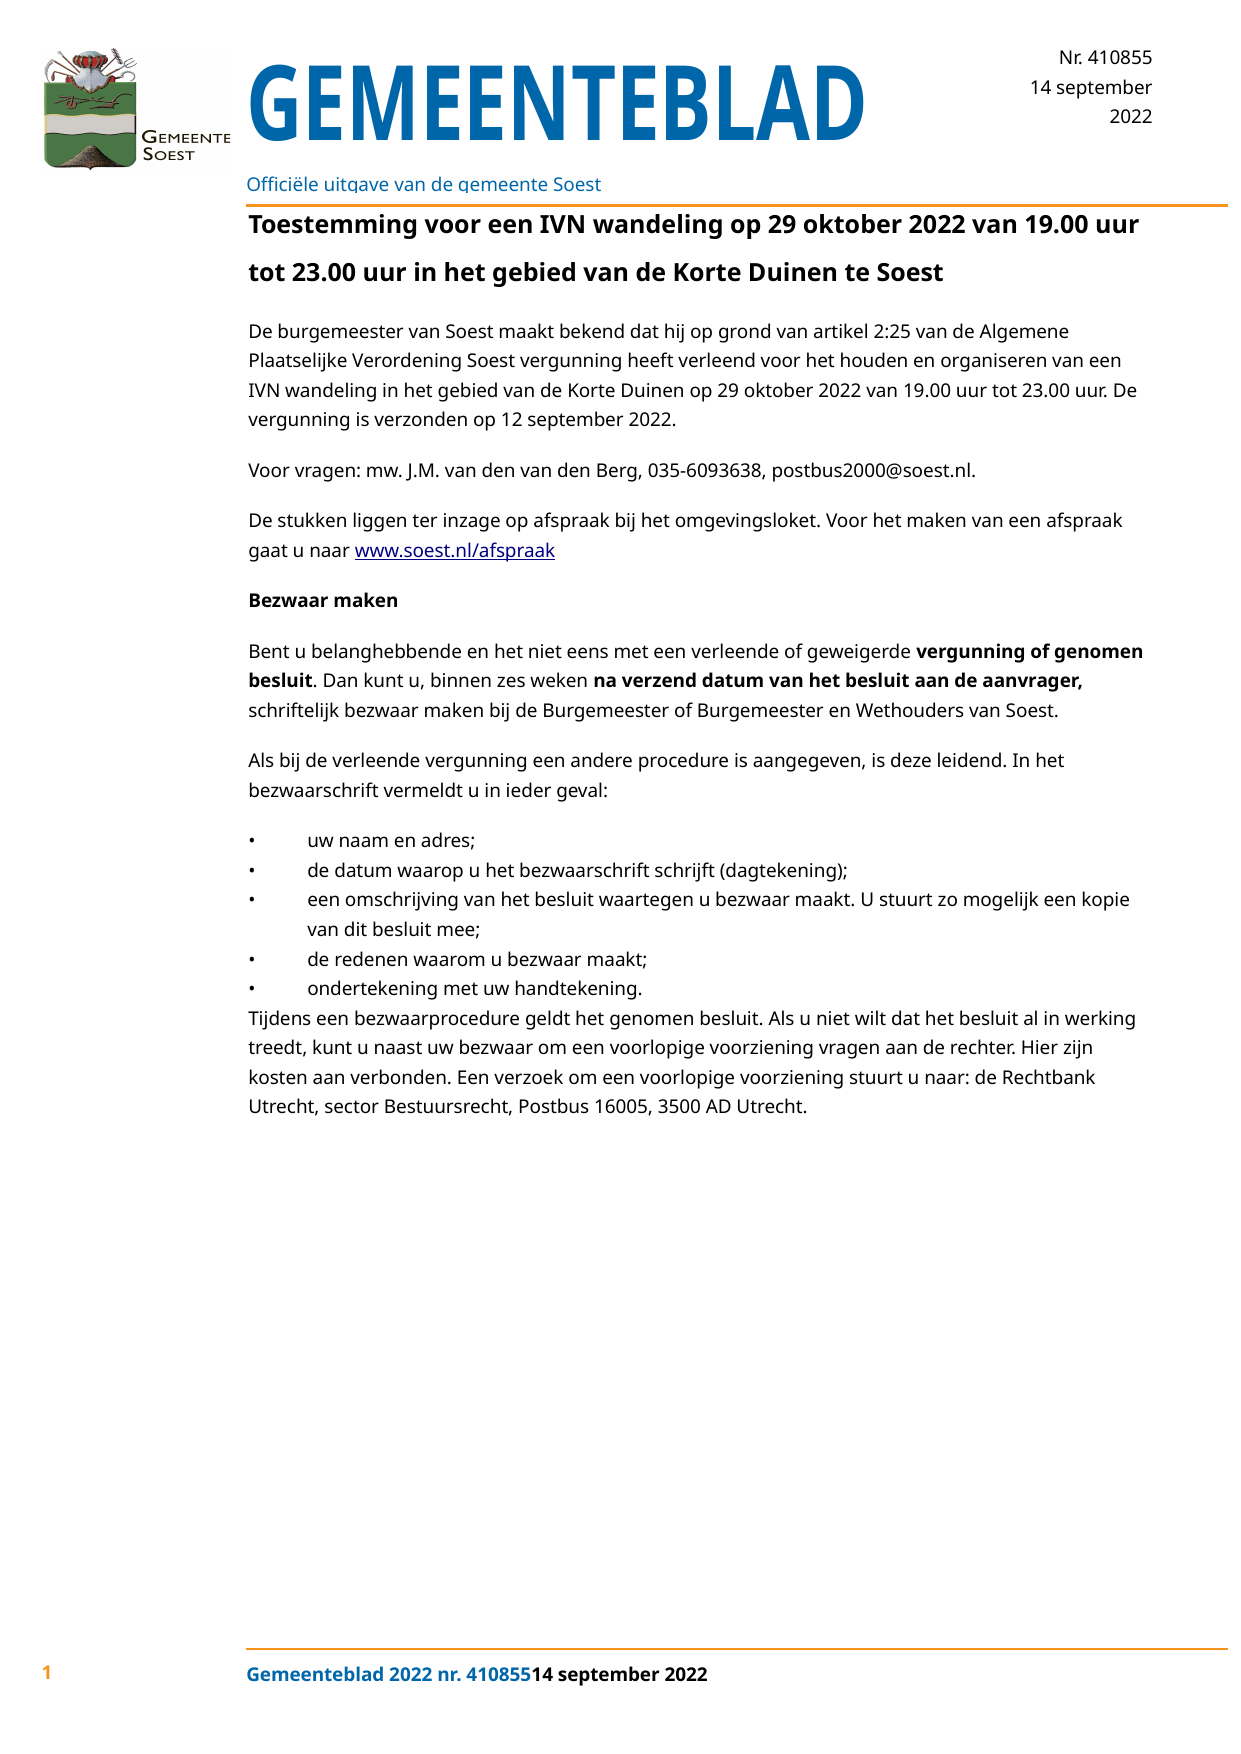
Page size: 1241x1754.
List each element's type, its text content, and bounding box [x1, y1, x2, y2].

list de datum waarop u het bezwaarschrift schrijft (dagtekening); [248, 857, 1152, 883]
text De stukken liggen ter inzage op afspraak bij het omgevingsloket. Voor het maken van een afspraak gaat u naar www.soest.nl/afspraak [248, 507, 1152, 563]
list uw naam en adres; [248, 827, 1152, 853]
text Als bij de verleende vergunning een andere procedure is aangegeven, is deze leidend. In het bezwaarschrift vermeldt u in ieder geval: [248, 747, 1152, 803]
text De burgemeester van Soest maakt bekend dat hij op grond van artikel 2:25 van de Algemene Plaatselijke Verordening Soest vergunning heeft verleend voor het houden en organiseren van een IVN wandeling in het gebied van de Korte Duinen op 29 oktober 2022 van 19.00 uur tot 23.00 uur. De vergunning is verzonden op 12 september 2022. [248, 318, 1152, 432]
list de redenen waarom u bezwaar maakt; [248, 946, 1152, 972]
text Toestemming voor een IVN wandeling op 29 oktober 2022 van 19.00 uur tot 23.00 uur in het gebied van de Korte Duinen te Soest [248, 207, 1152, 288]
list ondertekening met uw handtekening. [248, 975, 1152, 1001]
picture [41, 47, 231, 172]
text Tijdens een bezwaarprocedure geldt het genomen besluit. Als u niet wilt dat het besluit al in werking treedt, kunt u naast uw bezwaar om een voorlopige voorziening vragen aan de rechter. Hier zijn kosten aan verbonden. Een verzoek om een voorlopige voorziening stuurt u naar: de Rechtbank Utrecht, sector Bestuursrecht, Postbus 16005, 3500 AD Utrecht. [248, 1005, 1152, 1119]
text Bent u belanghebbende en het niet eens met een verleende of geweigerde vergunning of genomen besluit. Dan kunt u, binnen zes weken na verzend datum van het besluit aan de aanvrager, schriftelijk bezwaar maken bij de Burgemeester of Burgemeester en Wethouders van Soest. [248, 638, 1152, 723]
list een omschrijving van het besluit waartegen u bezwaar maakt. U stuurt zo mogelijk een kopie van dit besluit mee; [248, 887, 1152, 942]
text Voor vragen: mw. J.M. van den van den Berg, 035-6093638, postbus2000@soest.nl. [248, 457, 1152, 483]
text Bezwaar maken [248, 587, 1152, 613]
